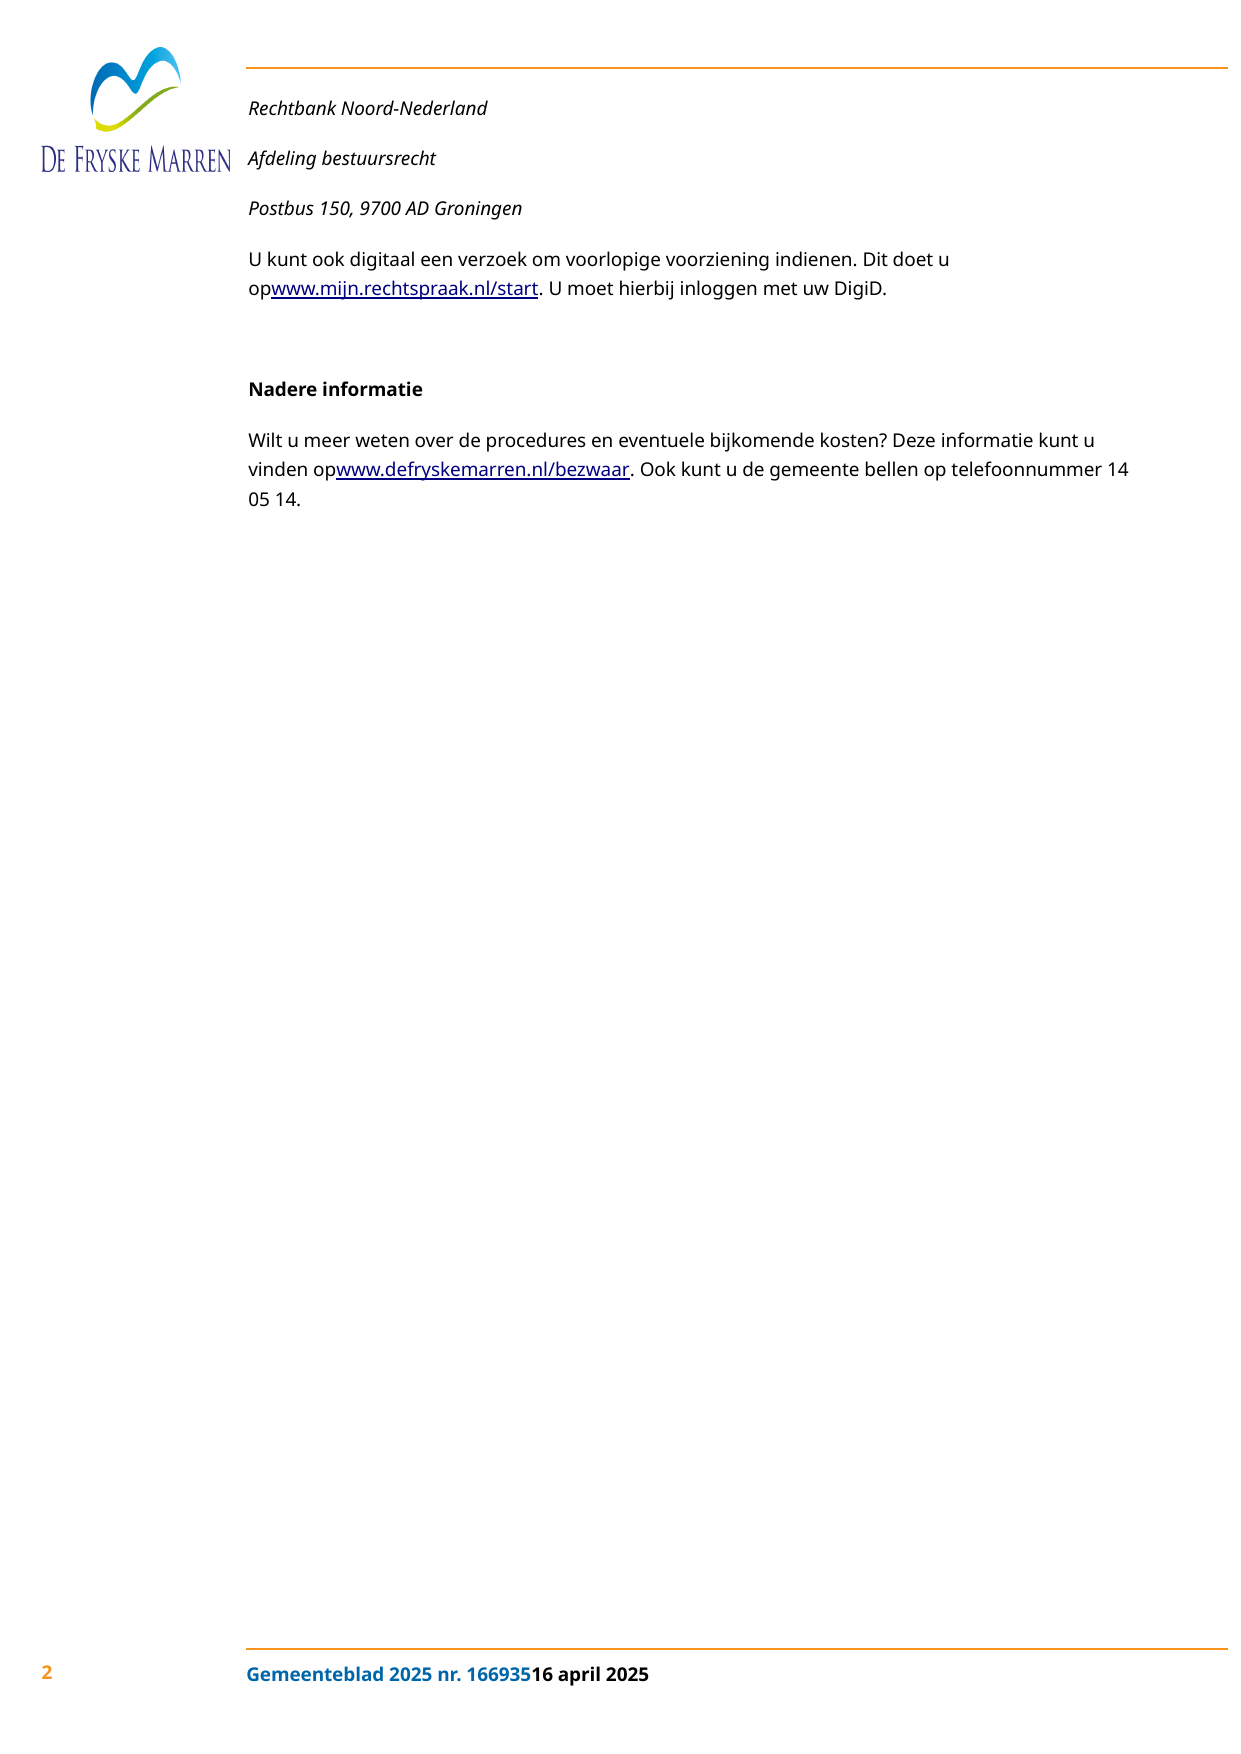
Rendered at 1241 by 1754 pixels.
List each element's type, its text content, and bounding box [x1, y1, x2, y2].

picture [41, 47, 231, 172]
text Wilt u meer weten over de procedures en eventuele bijkomende kosten? Deze informatie kunt u vinden opwww.defryskemarren.nl/bezwaar. Ook kunt u de gemeente bellen op telefoonnummer 14 05 14. [248, 427, 1152, 512]
text Rechtbank Noord-Nederland [248, 95, 1152, 121]
text Postbus 150, 9700 AD Groningen [248, 196, 1152, 221]
text U kunt ook digitaal een verzoek om voorlopige voorziening indienen. Dit doet u opwww.mijn.rechtspraak.nl/start. U moet hierbij inloggen met uw DigiD. [248, 246, 1152, 301]
text Nadere informatie [248, 376, 1152, 402]
text Afdeling bestuursrecht [248, 145, 1152, 171]
